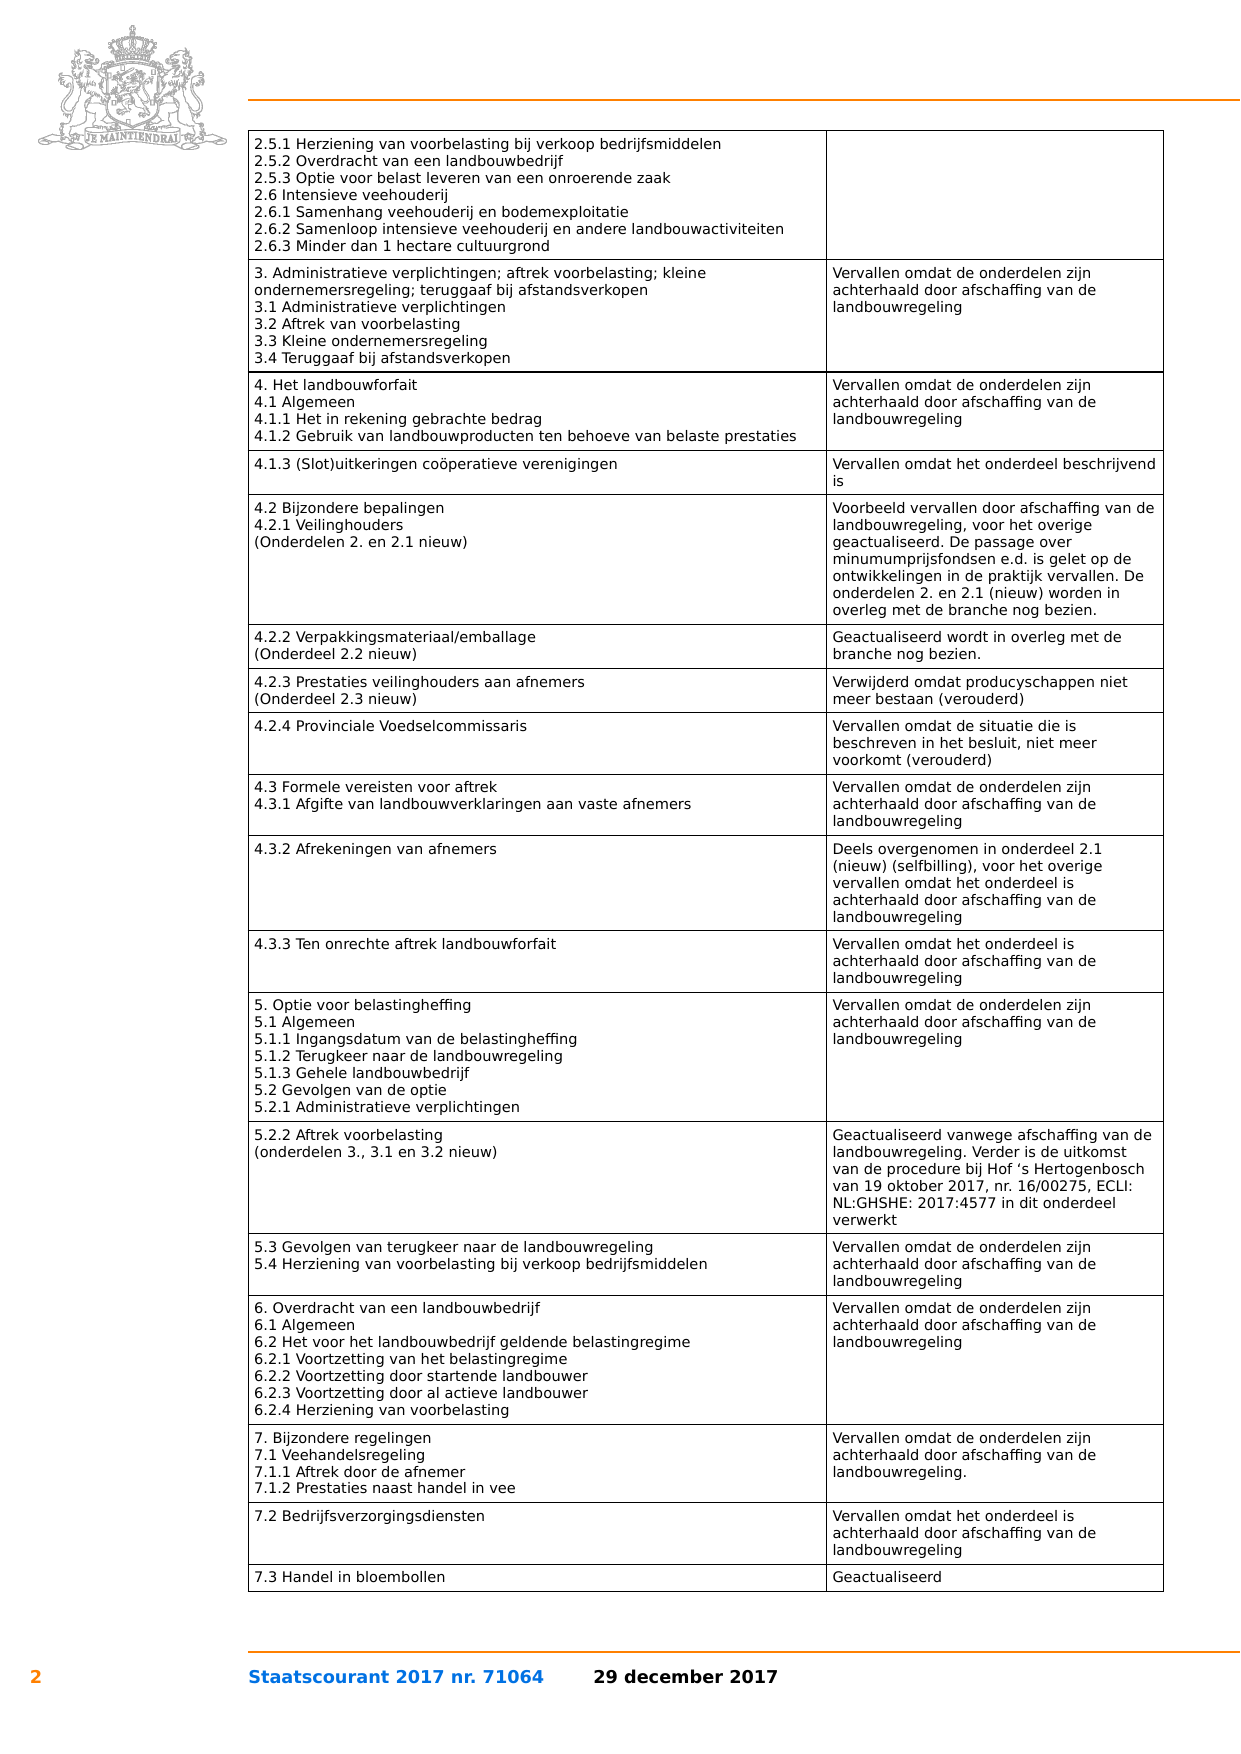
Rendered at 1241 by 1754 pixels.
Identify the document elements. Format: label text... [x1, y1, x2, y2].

table_cell 4.2.4 Provinciale Voedselcommissaris [249, 713, 826, 773]
table_cell Vervallen omdat het onderdeel is achterhaald door afschaffing van de landbouwregeling [827, 931, 1163, 992]
table_cell Geactualiseerd vanwege afschaffing van de landbouwregeling. Verder is de uitkomst van de procedure bij Hof ‘s Hertogenbosch van 19 oktober 2017, nr. 16/00275, ECLI: NL:GHSHE: 2017:4577 in dit onderdeel verwerkt [827, 1122, 1163, 1233]
table_cell Vervallen omdat de onderdelen zijn achterhaald door afschaffing van de landbouwregeling [827, 373, 1163, 450]
table_cell Geactualiseerd [827, 1565, 1163, 1591]
table_cell 5.2.2 Aftrek voorbelasting (onderdelen 3., 3.1 en 3.2 nieuw) [249, 1122, 826, 1233]
table_cell Vervallen omdat de onderdelen zijn achterhaald door afschaffing van de landbouwregeling [827, 775, 1163, 835]
table_cell Vervallen omdat de onderdelen zijn achterhaald door afschaffing van de landbouwregeling [827, 1234, 1163, 1294]
table_cell 3. Administratieve verplichtingen; aftrek voorbelasting; kleine ondernemersregeling; teruggaaf bij afstandsverkopen 3.1 Administratieve verplichtingen 3.2 Aftrek van voorbelasting 3.3 Kleine ondernemersregeling 3.4 Teruggaaf bij afstandsverkopen [249, 260, 826, 371]
table_cell 6. Overdracht van een landbouwbedrijf 6.1 Algemeen 6.2 Het voor het landbouwbedrijf geldende belastingregime 6.2.1 Voortzetting van het belastingregime 6.2.2 Voortzetting door startende landbouwer 6.2.3 Voortzetting door al actieve landbouwer 6.2.4 Herziening van voorbelasting [249, 1296, 826, 1424]
table_cell 7.3 Handel in bloembollen [249, 1565, 826, 1591]
table_cell 4.2.2 Verpakkingsmateriaal/emballage (Onderdeel 2.2 nieuw) [249, 625, 826, 668]
table_cell Verwijderd omdat producyschappen niet meer bestaan (verouderd) [827, 669, 1163, 712]
table_cell Vervallen omdat de situatie die is beschreven in het besluit, niet meer voorkomt (verouderd) [827, 713, 1163, 773]
table_cell 7. Bijzondere regelingen 7.1 Veehandelsregeling 7.1.1 Aftrek door de afnemer 7.1.2 Prestaties naast handel in vee [249, 1425, 826, 1502]
table_cell 4.3.2 Afrekeningen van afnemers [249, 836, 826, 930]
picture [38, 25, 227, 150]
table_cell 4.3.3 Ten onrechte aftrek landbouwforfait [249, 931, 826, 992]
table_cell Vervallen omdat het onderdeel beschrijvend is [827, 451, 1163, 494]
table_cell Geactualiseerd wordt in overleg met de branche nog bezien. [827, 625, 1163, 668]
table_cell 2.5.1 Herziening van voorbelasting bij verkoop bedrijfsmiddelen 2.5.2 Overdracht van een landbouwbedrijf 2.5.3 Optie voor belast leveren van een onroerende zaak 2.6 Intensieve veehouderij 2.6.1 Samenhang veehouderij en bodemexploitatie 2.6.2 Samenloop intensieve veehouderij en andere landbouwactiviteiten 2.6.3 Minder dan 1 hectare cultuurgrond [249, 131, 826, 259]
table_cell Vervallen omdat de onderdelen zijn achterhaald door afschaffing van de landbouwregeling. [827, 1425, 1163, 1502]
table_cell Voorbeeld vervallen door afschaffing van de landbouwregeling, voor het overige geactualiseerd. De passage over minumumprijsfondsen e.d. is gelet op de ontwikkelingen in de praktijk vervallen. De onderdelen 2. en 2.1 (nieuw) worden in overleg met de branche nog bezien. [827, 495, 1163, 623]
table_cell 4.3 Formele vereisten voor aftrek 4.3.1 Afgifte van landbouwverklaringen aan vaste afnemers [249, 775, 826, 835]
table_cell 7.2 Bedrijfsverzorgingsdiensten [249, 1503, 826, 1563]
table_cell Vervallen omdat de onderdelen zijn achterhaald door afschaffing van de landbouwregeling [827, 1296, 1163, 1424]
table_cell 4.2.3 Prestaties veilinghouders aan afnemers (Onderdeel 2.3 nieuw) [249, 669, 826, 712]
table_cell Vervallen omdat de onderdelen zijn achterhaald door afschaffing van de landbouwregeling [827, 260, 1163, 371]
table_cell 5.3 Gevolgen van terugkeer naar de landbouwregeling 5.4 Herziening van voorbelasting bij verkoop bedrijfsmiddelen [249, 1234, 826, 1294]
table_cell 4.2 Bijzondere bepalingen 4.2.1 Veilinghouders (Onderdelen 2. en 2.1 nieuw) [249, 495, 826, 623]
table_cell 4.1.3 (Slot)uitkeringen coöperatieve verenigingen [249, 451, 826, 494]
table_cell 5. Optie voor belastingheffing 5.1 Algemeen 5.1.1 Ingangsdatum van de belastingheffing 5.1.2 Terugkeer naar de landbouwregeling 5.1.3 Gehele landbouwbedrijf 5.2 Gevolgen van de optie 5.2.1 Administratieve verplichtingen [249, 993, 826, 1121]
table_cell 4. Het landbouwforfait 4.1 Algemeen 4.1.1 Het in rekening gebrachte bedrag 4.1.2 Gebruik van landbouwproducten ten behoeve van belaste prestaties [249, 373, 826, 450]
table_cell Vervallen omdat de onderdelen zijn achterhaald door afschaffing van de landbouwregeling [827, 993, 1163, 1121]
table_cell Deels overgenomen in onderdeel 2.1 (nieuw) (selfbilling), voor het overige vervallen omdat het onderdeel is achterhaald door afschaffing van de landbouwregeling [827, 836, 1163, 930]
table_cell [827, 131, 1163, 259]
table_cell Vervallen omdat het onderdeel is achterhaald door afschaffing van de landbouwregeling [827, 1503, 1163, 1563]
